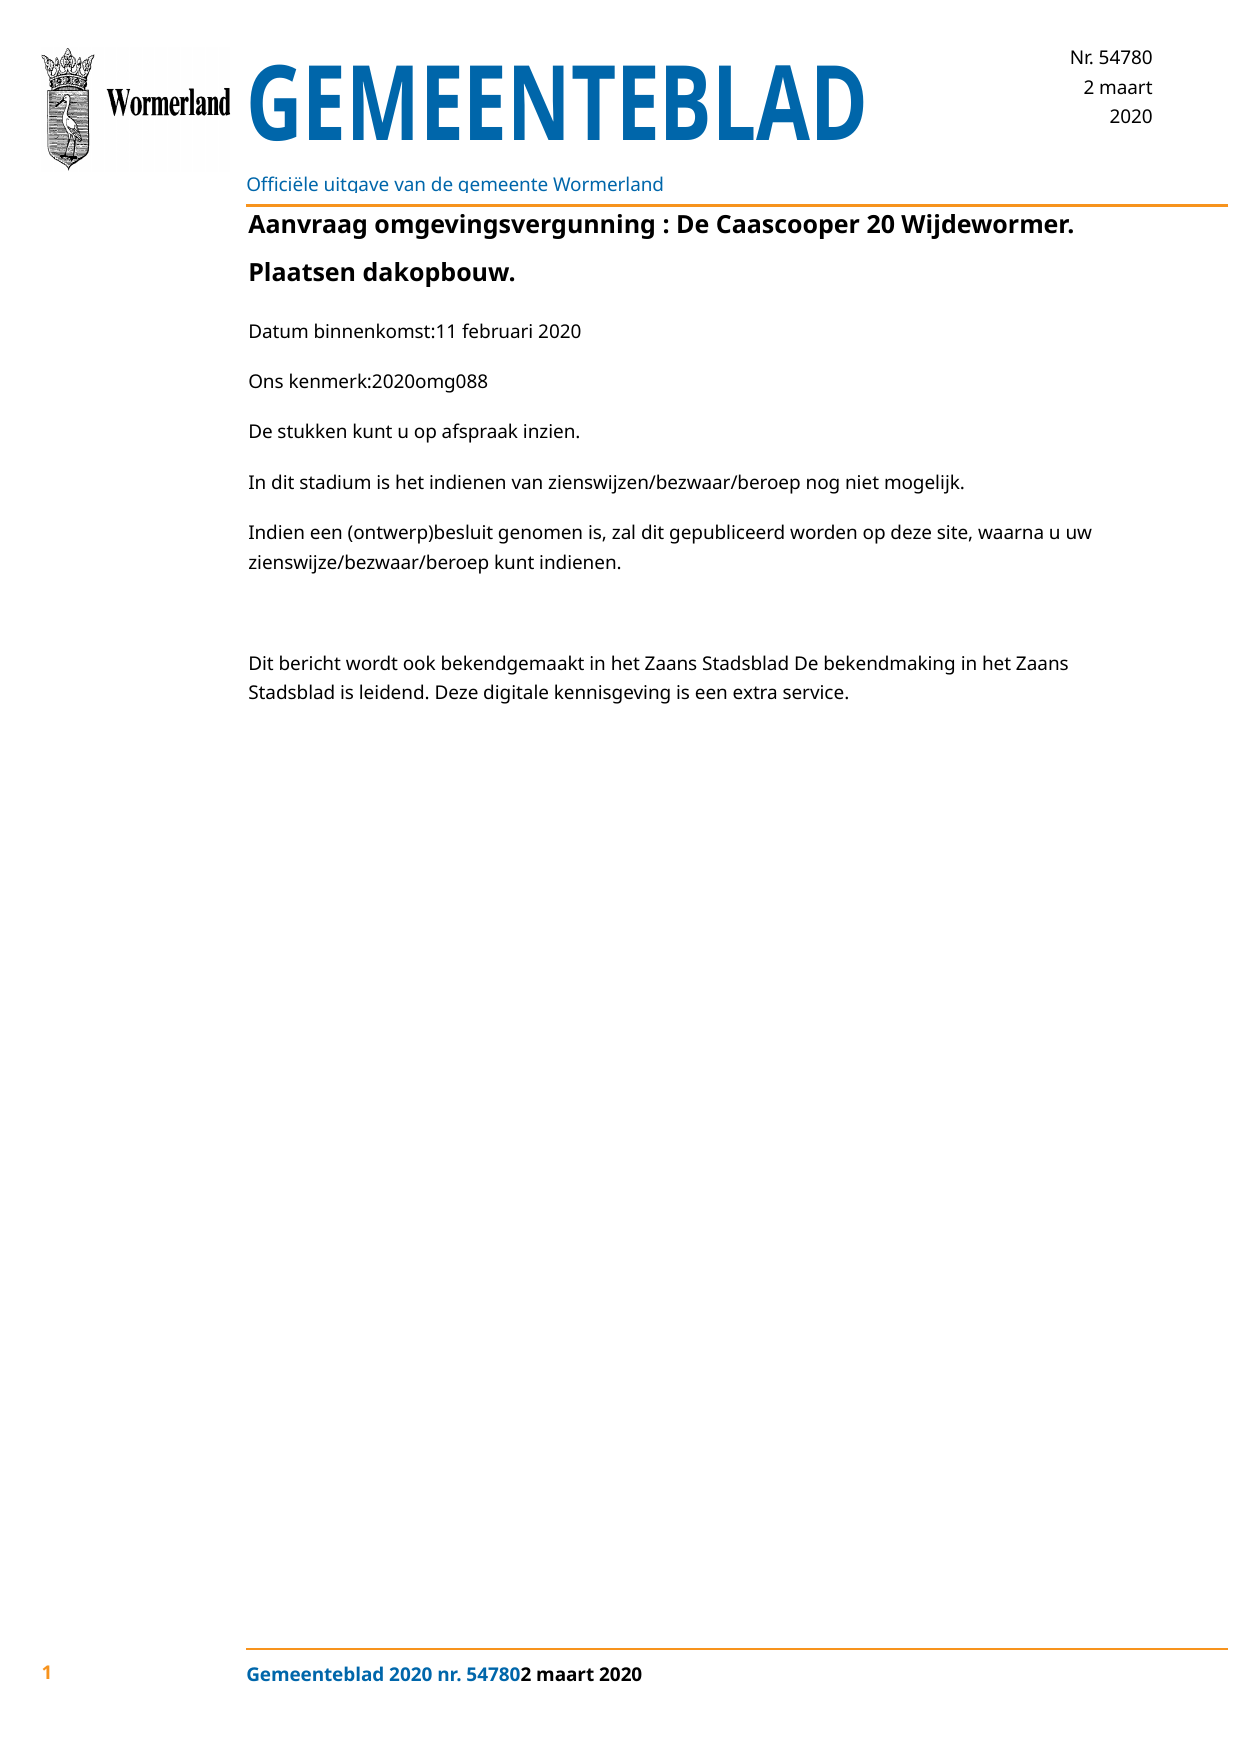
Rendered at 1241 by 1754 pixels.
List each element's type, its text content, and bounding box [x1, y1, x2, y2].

text Dit bericht wordt ook bekendgemaakt in het Zaans Stadsblad De bekendmaking in het Zaans Stadsblad is leidend. Deze digitale kennisgeving is een extra service. [248, 650, 1152, 705]
text De stukken kunt u op afspraak inzien. [248, 419, 1152, 444]
text Datum binnenkomst:11 februari 2020 [248, 318, 1152, 344]
text In dit stadium is het indienen van zienswijzen/bezwaar/beroep nog niet mogelijk. [248, 469, 1152, 495]
text Indien een (ontwerp)besluit genomen is, zal dit gepubliceerd worden op deze site, waarna u uw zienswijze/bezwaar/beroep kunt indienen. [248, 519, 1152, 575]
text Aanvraag omgevingsvergunning : De Caascooper 20 Wijdewormer. Plaatsen dakopbouw. [248, 207, 1152, 288]
picture [41, 47, 231, 172]
text Ons kenmerk:2020omg088 [248, 368, 1152, 394]
